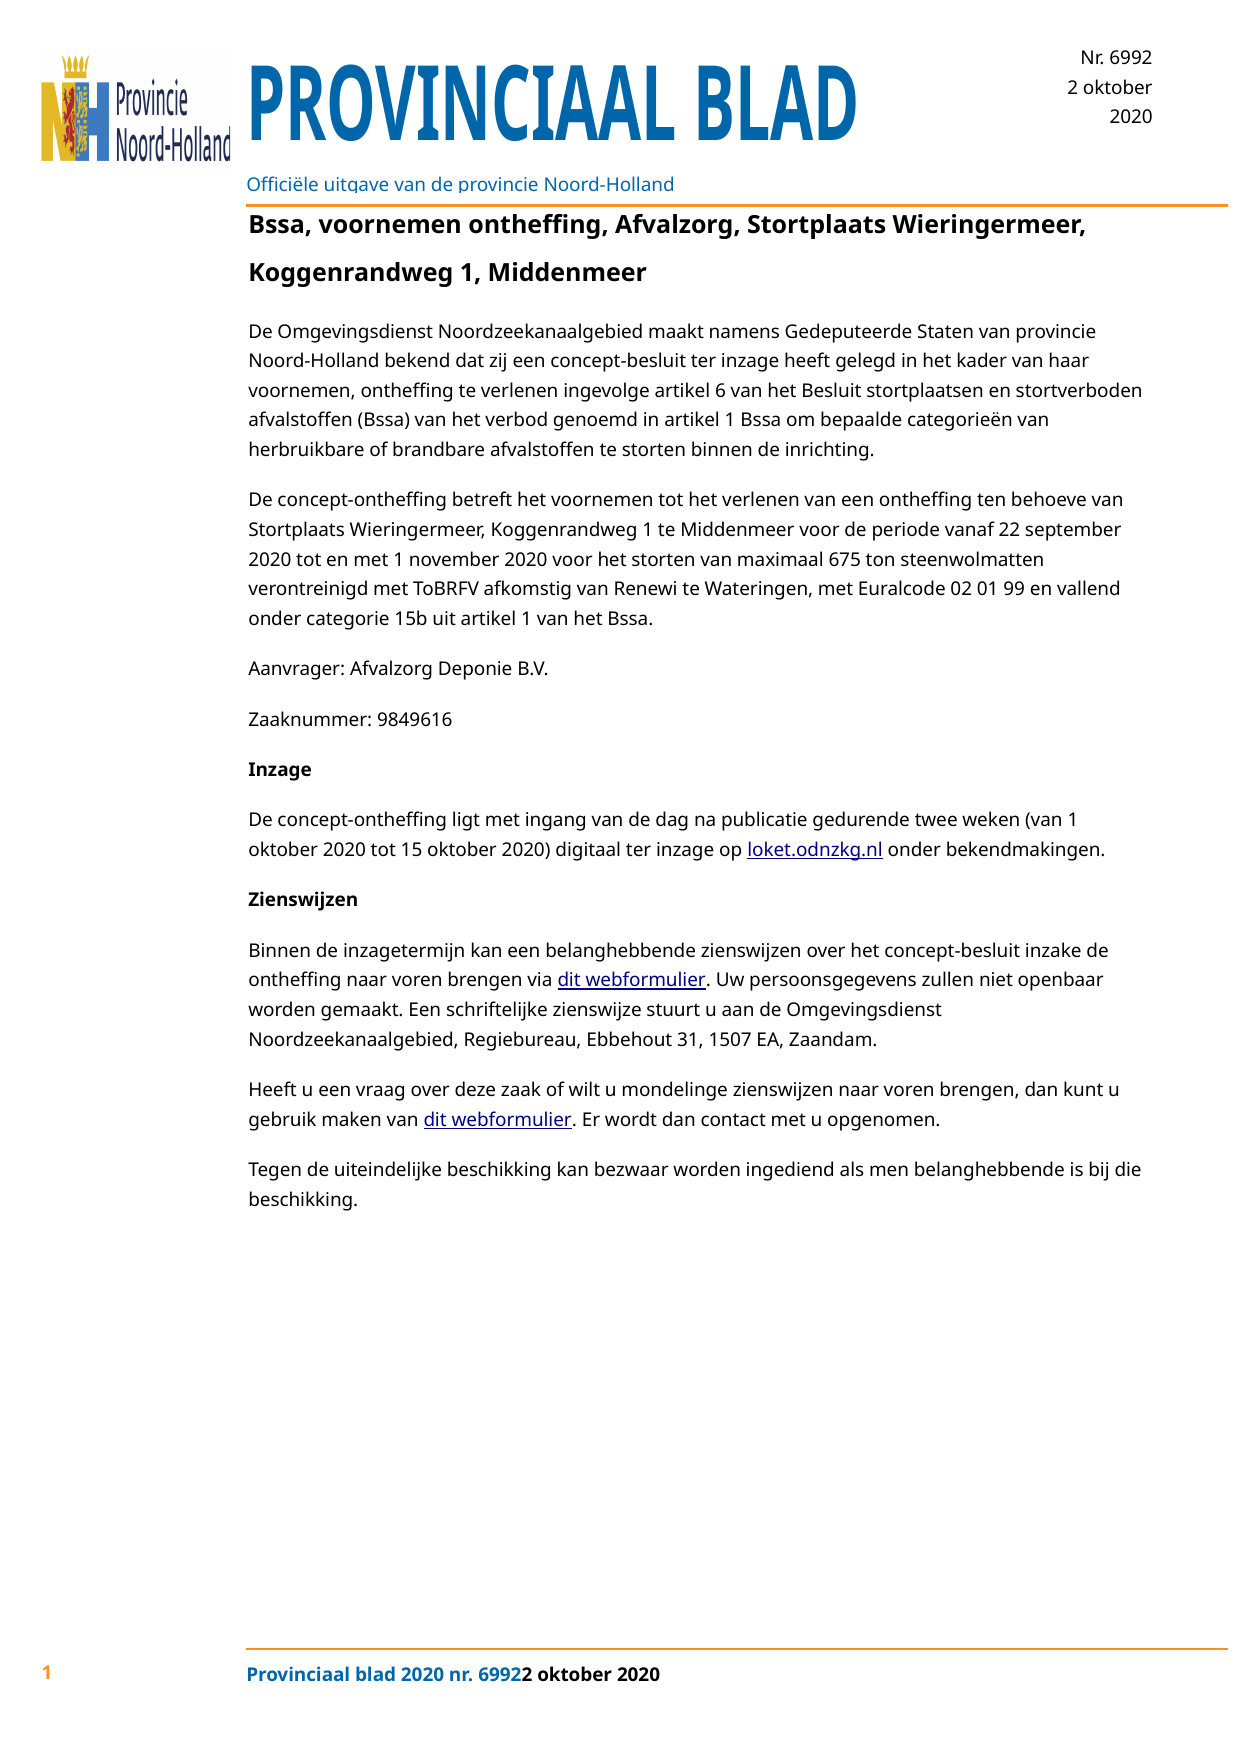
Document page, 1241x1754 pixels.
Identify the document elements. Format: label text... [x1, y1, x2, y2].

text Tegen de uiteindelijke beschikking kan bezwaar worden ingediend als men belanghebbende is bij die beschikking. [248, 1156, 1152, 1212]
text Zaaknummer: 9849616 [248, 706, 1152, 732]
text Binnen de inzagetermijn kan een belanghebbende zienswijzen over het concept-besluit inzake de ontheffing naar voren brengen via dit webformulier. Uw persoonsgegevens zullen niet openbaar worden gemaakt. Een schriftelijke zienswijze stuurt u aan de Omgevingsdienst Noordzeekanaalgebied, Regiebureau, Ebbehout 31, 1507 EA, Zaandam. [248, 937, 1152, 1052]
text Aanvrager: Afvalzorg Deponie B.V. [248, 655, 1152, 681]
text De concept-ontheffing betreft het voornemen tot het verlenen van een ontheffing ten behoeve van Stortplaats Wieringermeer, Koggenrandweg 1 te Middenmeer voor de periode vanaf 22 september 2020 tot en met 1 november 2020 voor het storten van maximaal 675 ton steenwolmatten verontreinigd met ToBRFV afkomstig van Renewi te Wateringen, met Euralcode 02 01 99 en vallend onder categorie 15b uit artikel 1 van het Bssa. [248, 487, 1152, 631]
text Heeft u een vraag over deze zaak of wilt u mondelinge zienswijzen naar voren brengen, dan kunt u gebruik maken van dit webformulier. Er wordt dan contact met u opgenomen. [248, 1076, 1152, 1132]
text Bssa, voornemen ontheffing, Afvalzorg, Stortplaats Wieringermeer, Koggenrandweg 1, Middenmeer [248, 207, 1152, 288]
picture [41, 47, 231, 172]
text Inzage [248, 756, 1152, 782]
text De concept-ontheffing ligt met ingang van de dag na publicatie gedurende twee weken (van 1 oktober 2020 tot 15 oktober 2020) digitaal ter inzage op loket.odnzkg.nl onder bekendmakingen. [248, 807, 1152, 862]
text Zienswijzen [248, 887, 1152, 912]
text De Omgevingsdienst Noordzeekanaalgebied maakt namens Gedeputeerde Staten van provincie Noord-Holland bekend dat zij een concept-besluit ter inzage heeft gelegd in het kader van haar voornemen, ontheffing te verlenen ingevolge artikel 6 van het Besluit stortplaatsen en stortverboden afvalstoffen (Bssa) van het verbod genoemd in artikel 1 Bssa om bepaalde categorieën van herbruikbare of brandbare afvalstoffen te storten binnen de inrichting. [248, 318, 1152, 462]
